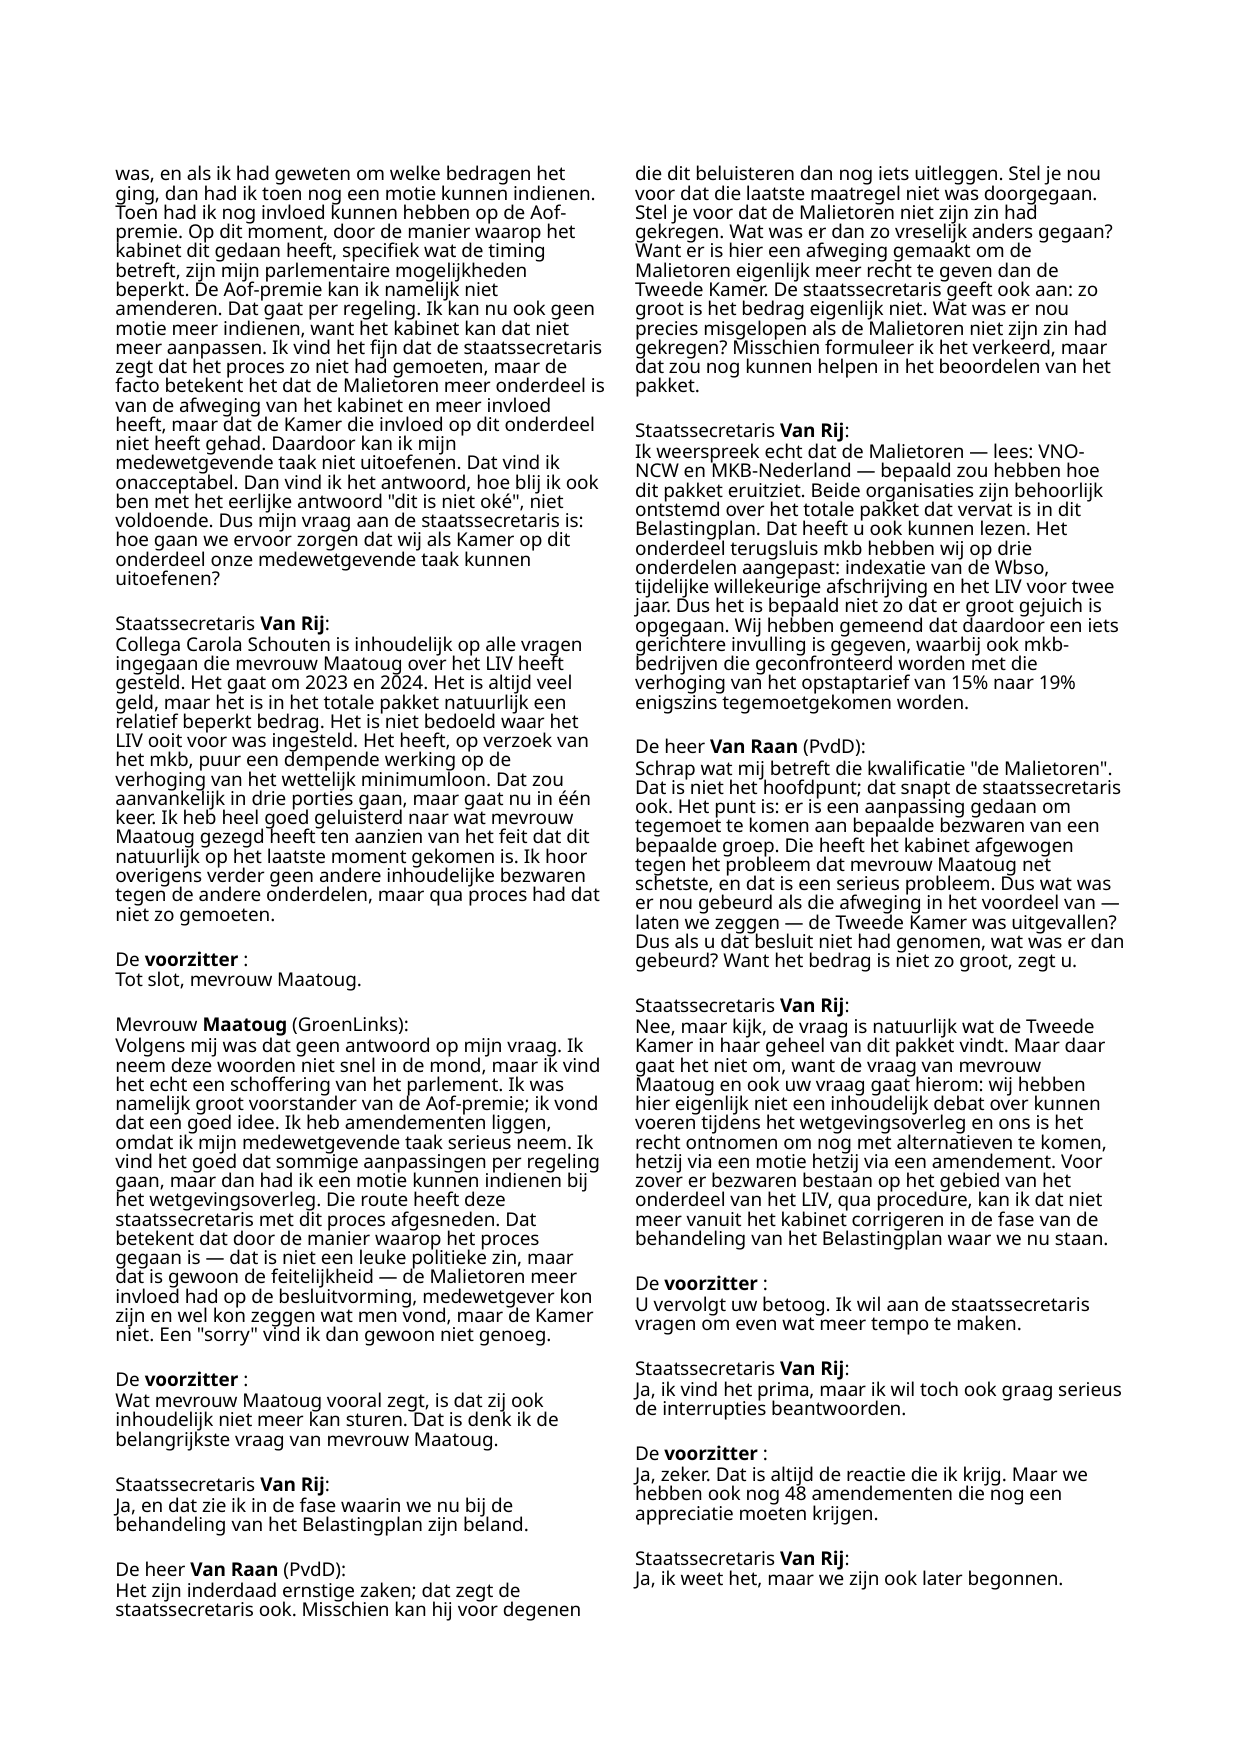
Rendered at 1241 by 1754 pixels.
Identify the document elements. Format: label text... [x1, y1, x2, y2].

text Ja, ik vind het prima, maar ik wil toch ook graag serieus de interrupties beantwoorden. [635, 1381, 1125, 1419]
text Het zijn inderdaad ernstige zaken; dat zegt de staatssecretaris ook. Misschien kan hij voor degenen [115, 1582, 605, 1620]
text Staatssecretaris Van Rij: [115, 610, 605, 636]
text U vervolgt uw betoog. Ik wil aan de staatssecretaris vragen om even wat meer tempo te maken. [635, 1296, 1125, 1334]
text De voorzitter : [635, 1440, 1125, 1466]
text Collega Carola Schouten is inhoudelijk op alle vragen ingegaan die mevrouw Maatoug over het LIV heeft gesteld. Het gaat om 2023 en 2024. Het is altijd veel geld, maar het is in het totale pakket natuurlijk een relatief beperkt bedrag. Het is niet bedoeld waar het LIV ooit voor was ingesteld. Het heeft, op verzoek van het mkb, puur een dempende werking op de verhoging van het wettelijk minimumloon. Dat zou aanvankelijk in drie porties gaan, maar gaat nu in één keer. Ik heb heel goed geluisterd naar wat mevrouw Maatoug gezegd heeft ten aanzien van het feit dat dit natuurlijk op het laatste moment gekomen is. Ik hoor overigens verder geen andere inhoudelijke bezwaren tegen de andere onderdelen, maar qua proces had dat niet zo gemoeten. [115, 636, 605, 925]
text Staatssecretaris Van Rij: [635, 417, 1125, 443]
text Schrap wat mij betreft die kwalificatie "de Malietoren". Dat is niet het hoofdpunt; dat snapt de staatssecretaris ook. Het punt is: er is een aanpassing gedaan om tegemoet te komen aan bepaalde bezwaren van een bepaalde groep. Die heeft het kabinet afgewogen tegen het probleem dat mevrouw Maatoug net schetste, en dat is een serieus probleem. Dus wat was er nou gebeurd als die afweging in het voordeel van — laten we zeggen — de Tweede Kamer was uitgevallen? Dus als u dat besluit niet had genomen, wat was er dan gebeurd? Want het bedrag is niet zo groot, zegt u. [635, 759, 1125, 971]
text Ja, ik weet het, maar we zijn ook later begonnen. [635, 1570, 1125, 1590]
text die dit beluisteren dan nog iets uitleggen. Stel je nou voor dat die laatste maatregel niet was doorgegaan. Stel je voor dat de Malietoren niet zijn zin had gekregen. Wat was er dan zo vreselijk anders gegaan? Want er is hier een afweging gemaakt om de Malietoren eigenlijk meer recht te geven dan de Tweede Kamer. De staatssecretaris geeft ook aan: zo groot is het bedrag eigenlijk niet. Wat was er nou precies misgelopen als de Malietoren niet zijn zin had gekregen? Misschien formuleer ik het verkeerd, maar dat zou nog kunnen helpen in het beoordelen van het pakket. [635, 165, 1125, 397]
text Wat mevrouw Maatoug vooral zegt, is dat zij ook inhoudelijk niet meer kan sturen. Dat is denk ik de belangrijkste vraag van mevrouw Maatoug. [115, 1392, 605, 1450]
text Staatssecretaris Van Rij: [635, 992, 1125, 1018]
text Tot slot, mevrouw Maatoug. [115, 971, 605, 991]
text Ja, en dat zie ik in de fase waarin we nu bij de behandeling van het Belastingplan zijn beland. [115, 1497, 605, 1535]
text Nee, maar kijk, de vraag is natuurlijk wat de Tweede Kamer in haar geheel van dit pakket vindt. Maar daar gaat het niet om, want de vraag van mevrouw Maatoug en ook uw vraag gaat hierom: wij hebben hier eigenlijk niet een inhoudelijk debat over kunnen voeren tijdens het wetgevingsoverleg en ons is het recht ontnomen om nog met alternatieven te komen, hetzij via een motie hetzij via een amendement. Voor zover er bezwaren bestaan op het gebied van het onderdeel van het LIV, qua procedure, kan ik dat niet meer vanuit het kabinet corrigeren in de fase van de behandeling van het Belastingplan waar we nu staan. [635, 1018, 1125, 1249]
text Staatssecretaris Van Rij: [635, 1355, 1125, 1381]
text Volgens mij was dat geen antwoord op mijn vraag. Ik neem deze woorden niet snel in de mond, maar ik vind het echt een schoffering van het parlement. Ik was namelijk groot voorstander van de Aof-premie; ik vond dat een goed idee. Ik heb amendementen liggen, omdat ik mijn medewetgevende taak serieus neem. Ik vind het goed dat sommige aanpassingen per regeling gaan, maar dan had ik een motie kunnen indienen bij het wetgevingsoverleg. Die route heeft deze staatssecretaris met dit proces afgesneden. Dat betekent dat door de manier waarop het proces gegaan is — dat is niet een leuke politieke zin, maar dat is gewoon de feitelijkheid — de Malietoren meer invloed had op de besluitvorming, medewetgever kon zijn en wel kon zeggen wat men vond, maar de Kamer niet. Een "sorry" vind ik dan gewoon niet genoeg. [115, 1037, 605, 1346]
text Ik weerspreek echt dat de Malietoren — lees: VNO-NCW en MKB-Nederland — bepaald zou hebben hoe dit pakket eruitziet. Beide organisaties zijn behoorlijk ontstemd over het totale pakket dat vervat is in dit Belastingplan. Dat heeft u ook kunnen lezen. Het onderdeel terugsluis mkb hebben wij op drie onderdelen aangepast: indexatie van de Wbso, tijdelijke willekeurige afschrijving en het LIV voor twee jaar. Dus het is bepaald niet zo dat er groot gejuich is opgegaan. Wij hebben gemeend dat daardoor een iets gerichtere invulling is gegeven, waarbij ook mkb-bedrijven die geconfronteerd worden met die verhoging van het opstaptarief van 15% naar 19% enigszins tegemoetgekomen worden. [635, 443, 1125, 713]
text Ja, zeker. Dat is altijd de reactie die ik krijg. Maar we hebben ook nog 48 amendementen die nog een appreciatie moeten krijgen. [635, 1466, 1125, 1524]
text De heer Van Raan (PvdD): [635, 734, 1125, 759]
text De voorzitter : [635, 1270, 1125, 1296]
text De voorzitter : [115, 1366, 605, 1392]
text Staatssecretaris Van Rij: [635, 1545, 1125, 1570]
text was, en als ik had geweten om welke bedragen het ging, dan had ik toen nog een motie kunnen indienen. Toen had ik nog invloed kunnen hebben op de Aof-premie. Op dit moment, door de manier waarop het kabinet dit gedaan heeft, specifiek wat de timing betreft, zijn mijn parlementaire mogelijkheden beperkt. De Aof-premie kan ik namelijk niet amenderen. Dat gaat per regeling. Ik kan nu ook geen motie meer indienen, want het kabinet kan dat niet meer aanpassen. Ik vind het fijn dat de staatssecretaris zegt dat het proces zo niet had gemoeten, maar de facto betekent het dat de Malietoren meer onderdeel is van de afweging van het kabinet en meer invloed heeft, maar dat de Kamer die invloed op dit onderdeel niet heeft gehad. Daardoor kan ik mijn medewetgevende taak niet uitoefenen. Dat vind ik onacceptabel. Dan vind ik het antwoord, hoe blij ik ook ben met het eerlijke antwoord "dit is niet oké", niet voldoende. Dus mijn vraag aan de staatssecretaris is: hoe gaan we ervoor zorgen dat wij als Kamer op dit onderdeel onze medewetgevende taak kunnen uitoefenen? [115, 165, 605, 589]
text De voorzitter : [115, 946, 605, 971]
text Staatssecretaris Van Rij: [115, 1471, 605, 1497]
text Mevrouw Maatoug (GroenLinks): [115, 1012, 605, 1037]
text De heer Van Raan (PvdD): [115, 1556, 605, 1582]
